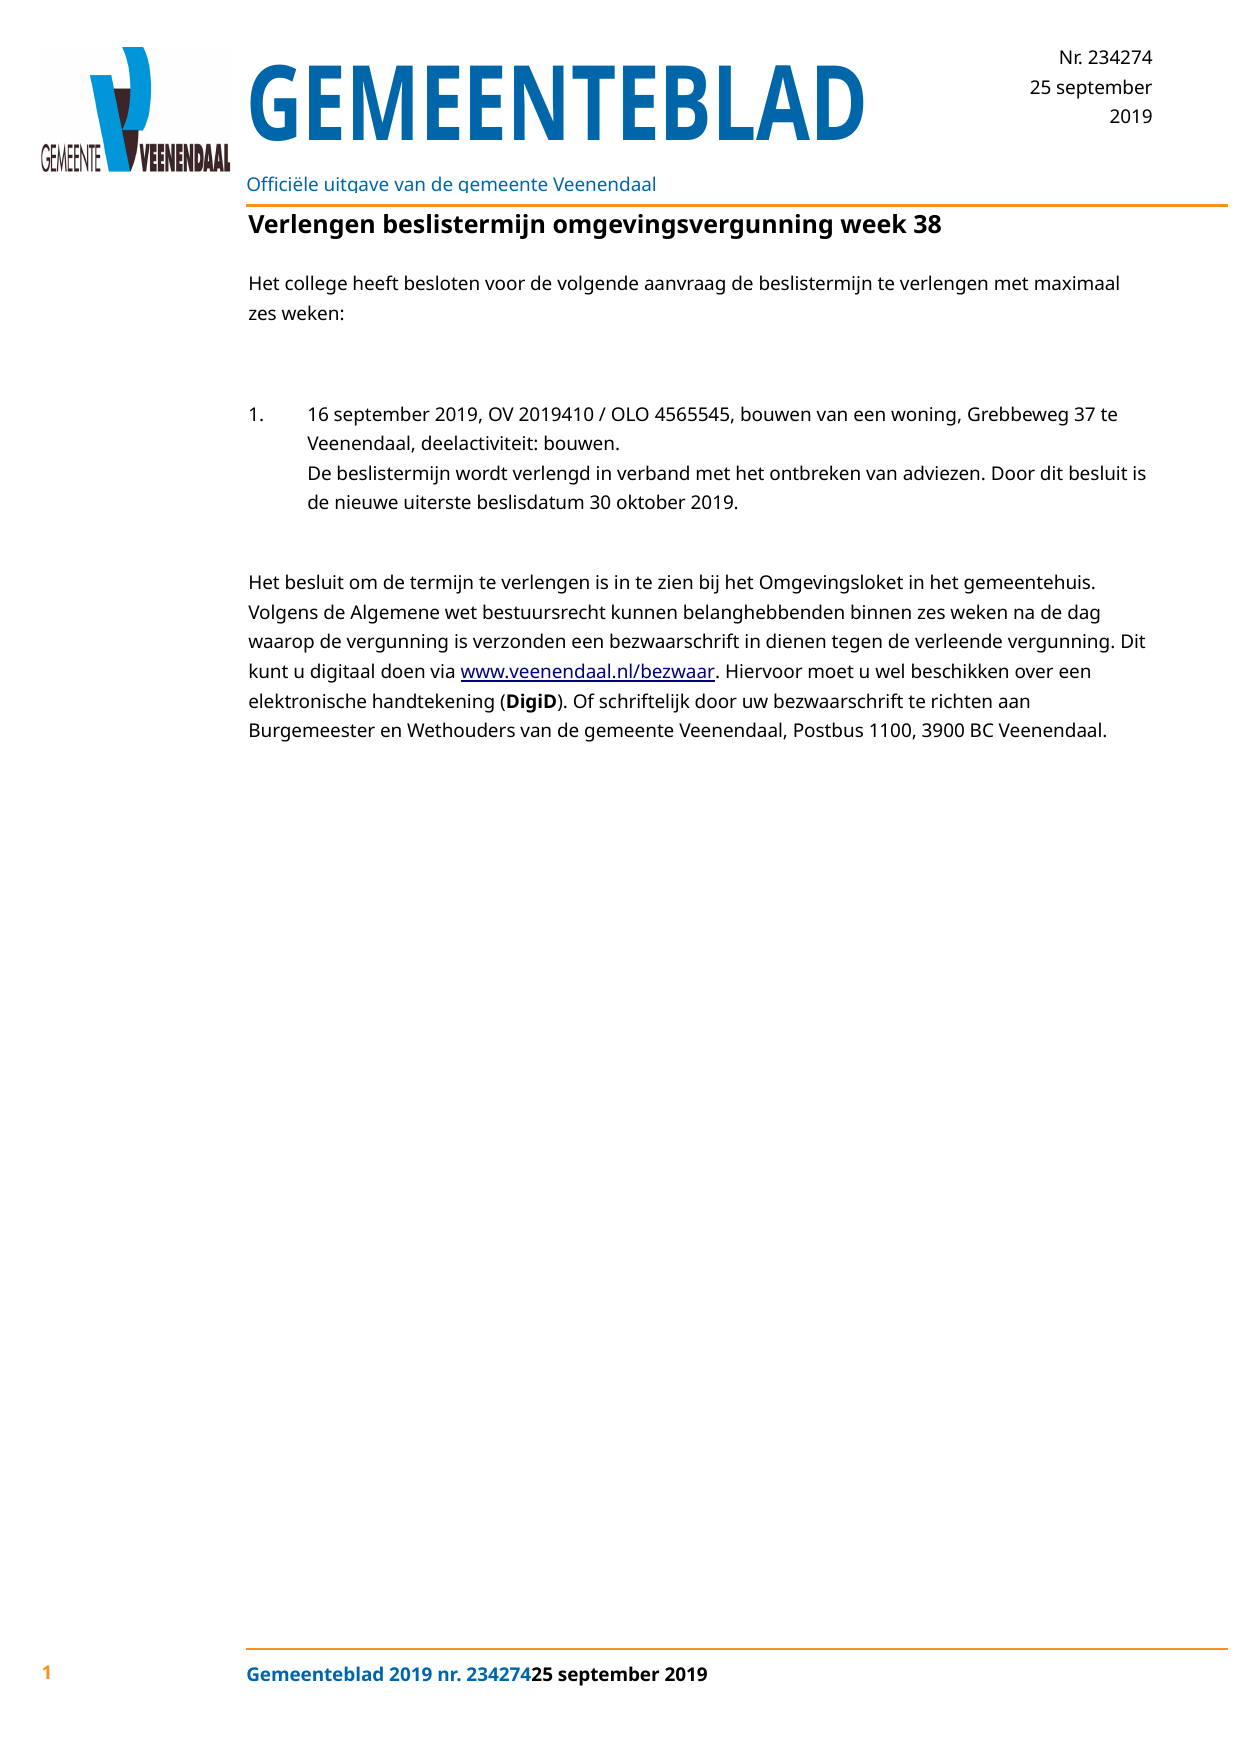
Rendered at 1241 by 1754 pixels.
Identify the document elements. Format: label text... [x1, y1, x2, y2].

picture [41, 47, 130, 172]
text Verlengen beslistermijn omgevingsvergunning week 38 [248, 207, 1152, 241]
text Het college heeft besloten voor de volgende aanvraag de beslistermijn te verlengen met maximaal zes weken: [248, 270, 1152, 326]
list De beslistermijn wordt verlengd in verband met het ontbreken van adviezen. Door dit besluit is de nieuwe uiterste beslisdatum 30 oktober 2019. [248, 460, 1152, 515]
text Het besluit om de termijn te verlengen is in te zien bij het Omgevingsloket in het gemeentehuis. Volgens de Algemene wet bestuursrecht kunnen belanghebbenden binnen zes weken na de dag waarop de vergunning is verzonden een bezwaarschrift in dienen tegen de verleende vergunning. Dit kunt u digitaal doen via www.veenendaal.nl/bezwaar. Hiervoor moet u wel beschikken over een elektronische handtekening (DigiD). Of schriftelijk door uw bezwaarschrift te richten aan Burgemeester en Wethouders van de gemeente Veenendaal, Postbus 1100, 3900 BC Veenendaal. [248, 569, 1152, 743]
list 16 september 2019, OV 2019410 / OLO 4565545, bouwen van een woning, Grebbeweg 37 te Veenendaal, deelactiviteit: bouwen. [248, 401, 1152, 456]
picture [123, 47, 231, 172]
